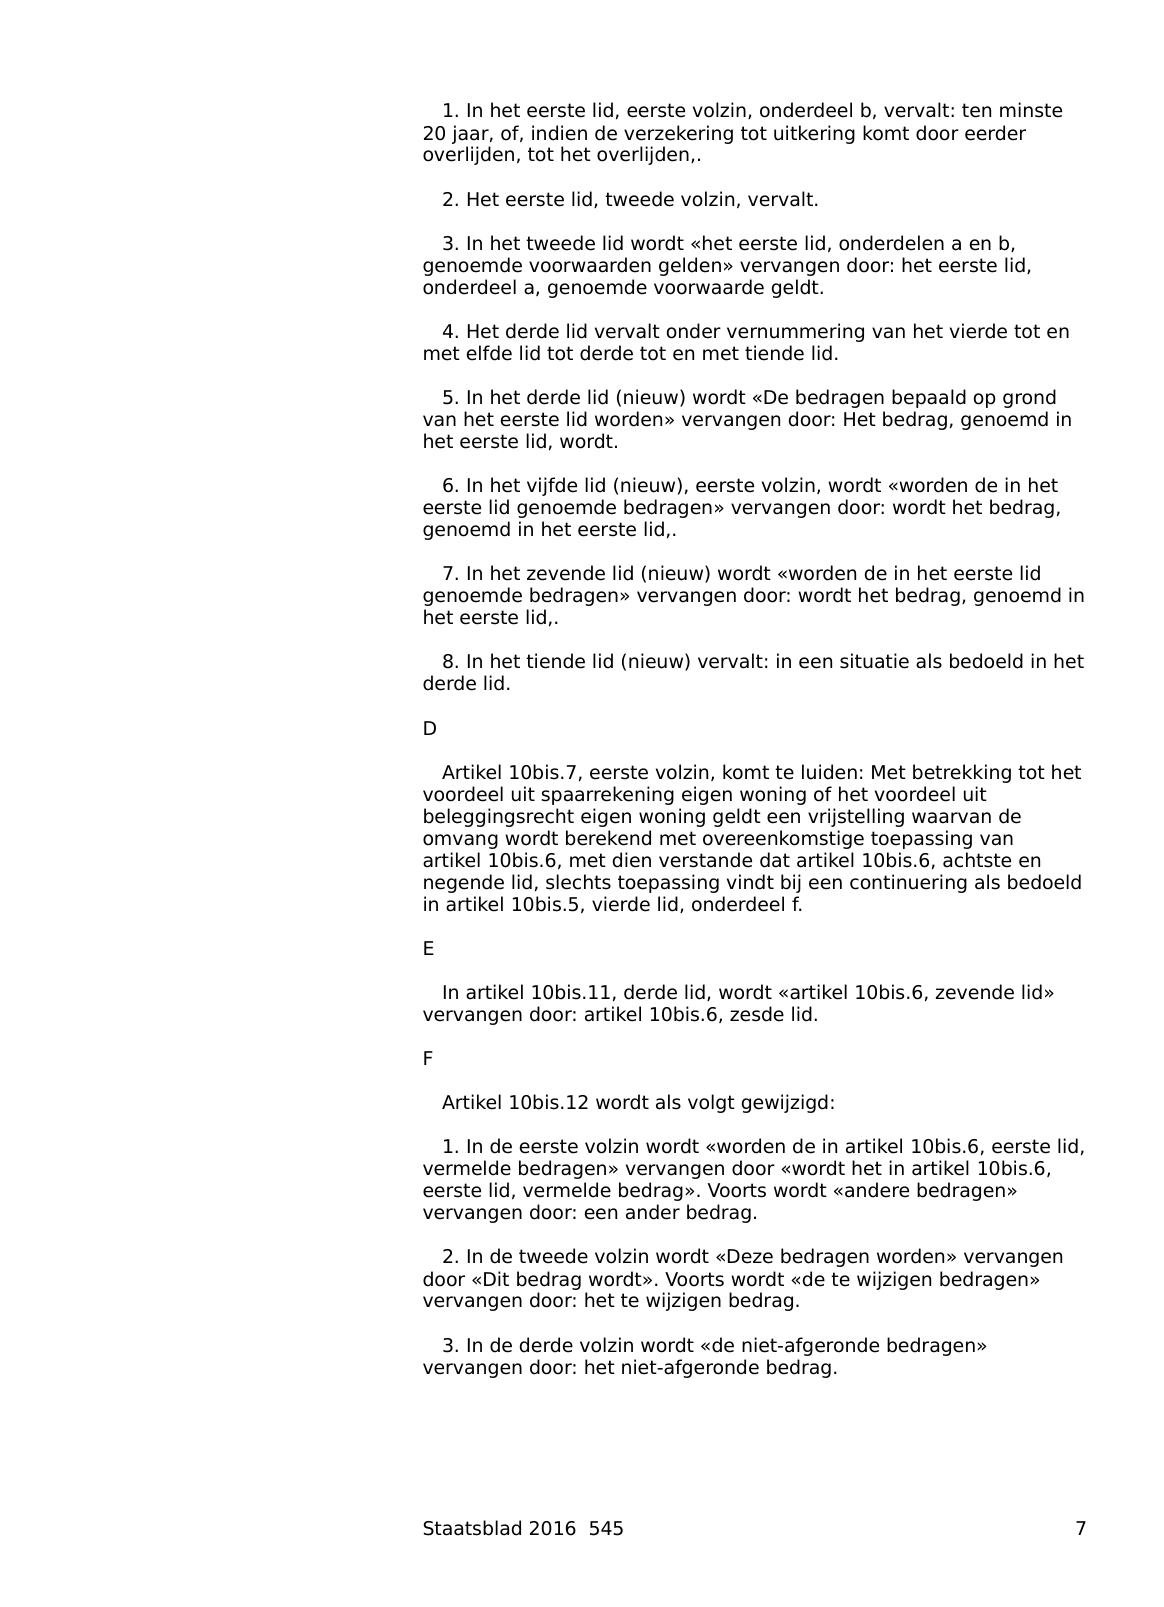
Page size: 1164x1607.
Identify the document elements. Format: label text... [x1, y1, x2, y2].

text 7. In het zevende lid (nieuw) wordt «worden de in het eerste lid genoemde bedragen» vervangen door: wordt het bedrag, genoemd in het eerste lid,. [422, 563, 1087, 629]
text 2. Het eerste lid, tweede volzin, vervalt. [422, 188, 1087, 211]
text E [422, 938, 1087, 960]
text 1. In de eerste volzin wordt «worden de in artikel 10bis.6, eerste lid, vermelde bedragen» vervangen door «wordt het in artikel 10bis.6, eerste lid, vermelde bedrag». Voorts wordt «andere bedragen» vervangen door: een ander bedrag. [422, 1136, 1087, 1224]
text Artikel 10bis.12 wordt als volgt gewijzigd: [422, 1092, 1087, 1114]
text 3. In het tweede lid wordt «het eerste lid, onderdelen a en b, genoemde voorwaarden gelden» vervangen door: het eerste lid, onderdeel a, genoemde voorwaarde geldt. [422, 233, 1087, 299]
text 8. In het tiende lid (nieuw) vervalt: in een situatie als bedoeld in het derde lid. [422, 651, 1087, 695]
text Artikel 10bis.7, eerste volzin, komt te luiden: Met betrekking tot het voordeel uit spaarrekening eigen woning of het voordeel uit beleggingsrecht eigen woning geldt een vrijstelling waarvan de omvang wordt berekend met overeenkomstige toepassing van artikel 10bis.6, met dien verstande dat artikel 10bis.6, achtste en negende lid, slechts toepassing vindt bij een continuering als bedoeld in artikel 10bis.5, vierde lid, onderdeel f. [422, 762, 1087, 916]
text 5. In het derde lid (nieuw) wordt «De bedragen bepaald op grond van het eerste lid worden» vervangen door: Het bedrag, genoemd in het eerste lid, wordt. [422, 387, 1087, 453]
text 3. In de derde volzin wordt «de niet-afgeronde bedragen» vervangen door: het niet-afgeronde bedrag. [422, 1334, 1087, 1378]
text In artikel 10bis.11, derde lid, wordt «artikel 10bis.6, zevende lid» vervangen door: artikel 10bis.6, zesde lid. [422, 982, 1087, 1026]
text 1. In het eerste lid, eerste volzin, onderdeel b, vervalt: ten minste 20 jaar, of, indien de verzekering tot uitkering komt door eerder overlijden, tot het overlijden,. [422, 100, 1087, 166]
text D [422, 717, 1087, 739]
text 2. In de tweede volzin wordt «Deze bedragen worden» vervangen door «Dit bedrag wordt». Voorts wordt «de te wijzigen bedragen» vervangen door: het te wijzigen bedrag. [422, 1246, 1087, 1312]
text 6. In het vijfde lid (nieuw), eerste volzin, wordt «worden de in het eerste lid genoemde bedragen» vervangen door: wordt het bedrag, genoemd in het eerste lid,. [422, 475, 1087, 541]
text 4. Het derde lid vervalt onder vernummering van het vierde tot en met elfde lid tot derde tot en met tiende lid. [422, 321, 1087, 365]
text F [422, 1048, 1087, 1070]
